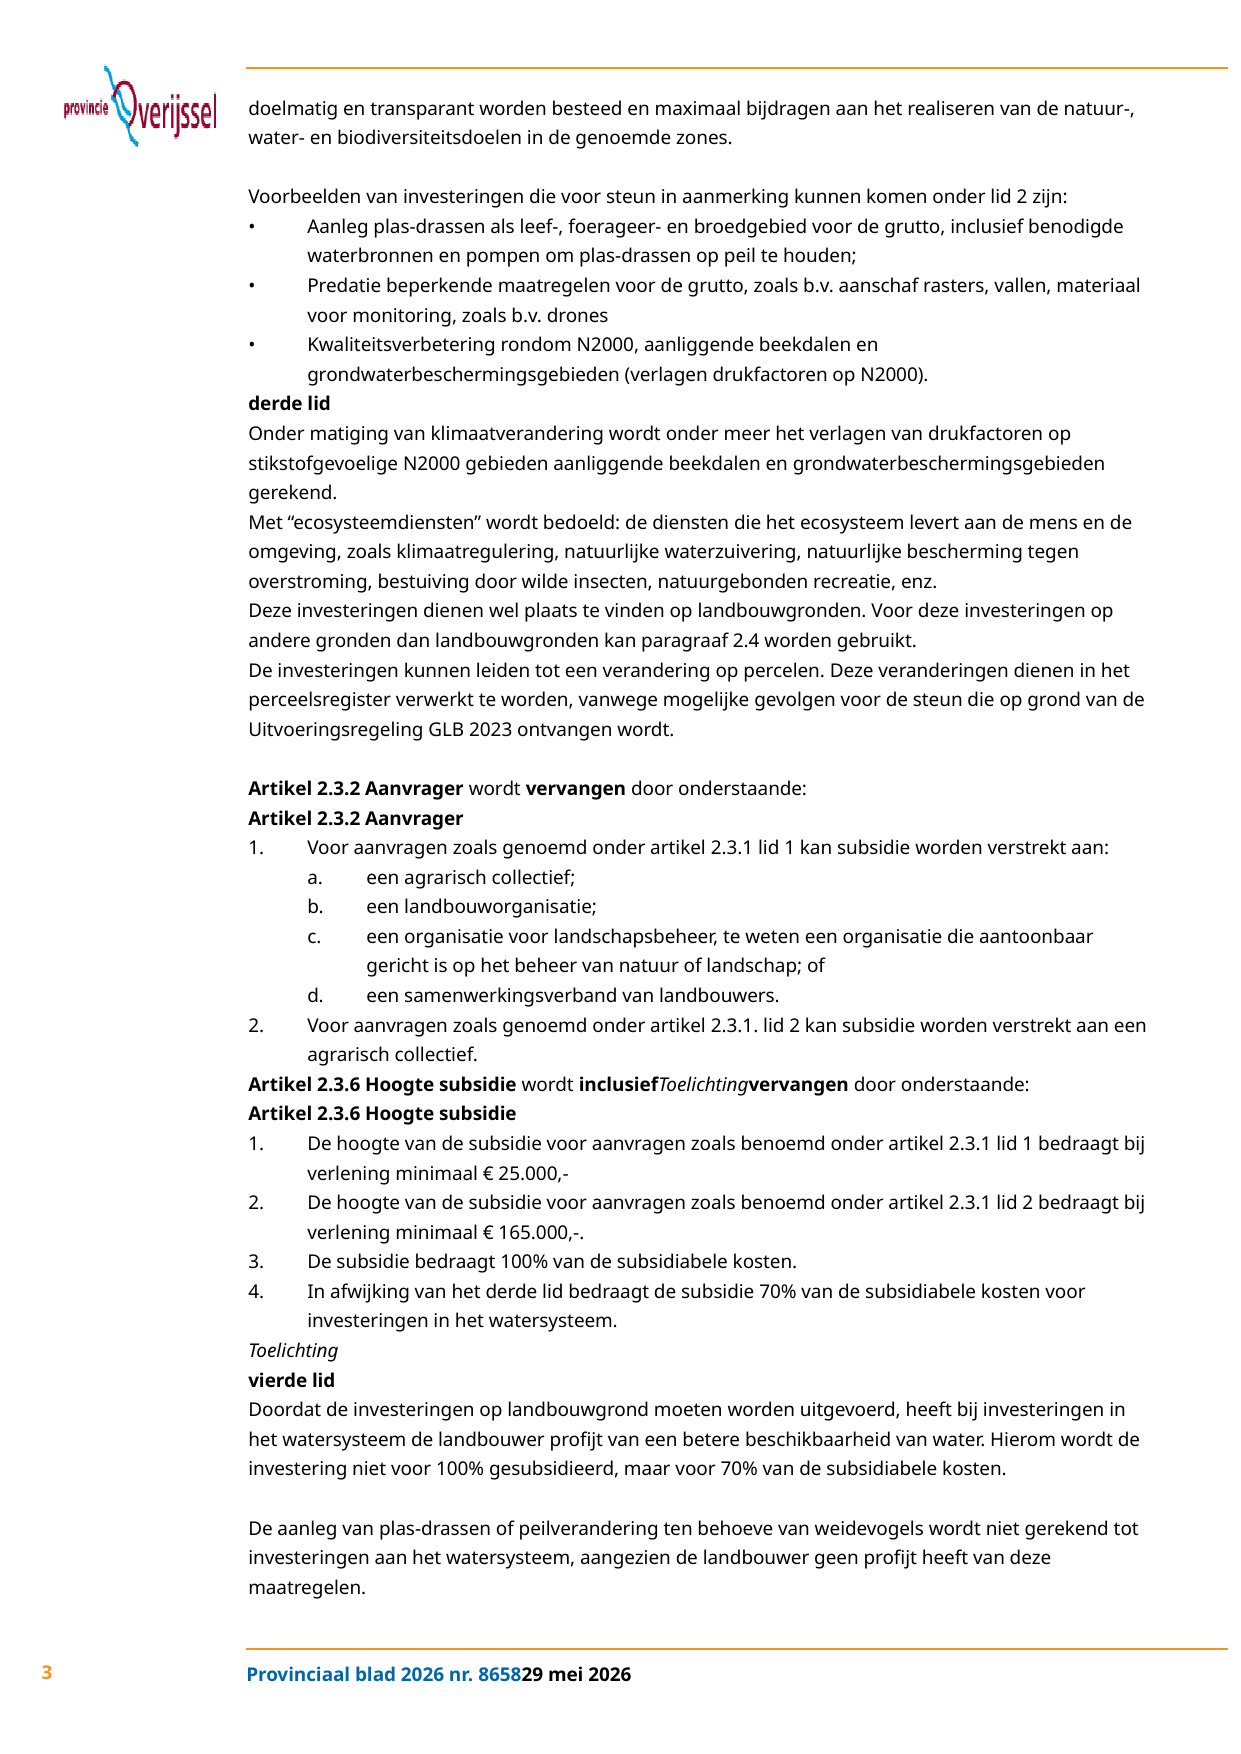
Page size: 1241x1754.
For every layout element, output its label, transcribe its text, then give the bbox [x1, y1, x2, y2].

picture [41, 47, 231, 172]
text Deze investeringen dienen wel plaats te vinden op landbouwgronden. Voor deze investeringen op andere gronden dan landbouwgronden kan paragraaf 2.4 worden gebruikt. [248, 598, 1152, 653]
text derde lid [248, 391, 1152, 416]
text De aanleg van plas-drassen of peilverandering ten behoeve van weidevogels wordt niet gerekend tot investeringen aan het watersysteem, aangezien de landbouwer geen profijt heeft van deze maatregelen. [248, 1515, 1152, 1600]
list een agrarisch collectief; [307, 864, 1152, 890]
text Voorbeelden van investeringen die voor steun in aanmerking kunnen komen onder lid 2 zijn: [248, 183, 1152, 209]
text De investeringen kunnen leiden tot een verandering op percelen. Deze veranderingen dienen in het perceelsregister verwerkt te worden, vanwege mogelijke gevolgen voor de steun die op grond van de Uitvoeringsregeling GLB 2023 ontvangen wordt. [248, 657, 1152, 742]
list In afwijking van het derde lid bedraagt de subsidie 70% van de subsidiabele kosten voor investeringen in het watersysteem. [248, 1278, 1152, 1333]
text vierde lid [248, 1367, 1152, 1393]
list Aanleg plas-drassen als leef-, foerageer- en broedgebied voor de grutto, inclusief benodigde waterbronnen en pompen om plas-drassen op peil te houden; [248, 213, 1152, 268]
text Artikel 2.3.2 Aanvrager wordt vervangen door onderstaande: [248, 775, 1152, 801]
list een landbouworganisatie; [307, 893, 1152, 919]
text Met “ecosysteemdiensten” wordt bedoeld: de diensten die het ecosysteem levert aan de mens en de omgeving, zoals klimaatregulering, natuurlijke waterzuivering, natuurlijke bescherming tegen overstroming, bestuiving door wilde insecten, natuurgebonden recreatie, enz. [248, 509, 1152, 594]
list Predatie beperkende maatregelen voor de grutto, zoals b.v. aanschaf rasters, vallen, materiaal voor monitoring, zoals b.v. drones [248, 272, 1152, 328]
list een organisatie voor landschapsbeheer, te weten een organisatie die aantoonbaar gericht is op het beheer van natuur of landschap; of [307, 923, 1152, 978]
text Artikel 2.3.6 Hoogte subsidie [248, 1101, 1152, 1126]
text Doordat de investeringen op landbouwgrond moeten worden uitgevoerd, heeft bij investeringen in het watersysteem de landbouwer profijt van een betere beschikbaarheid van water. Hierom wordt de investering niet voor 100% gesubsidieerd, maar voor 70% van de subsidiabele kosten. [248, 1396, 1152, 1481]
list De subsidie bedraagt 100% van de subsidiabele kosten. [248, 1248, 1152, 1274]
list De hoogte van de subsidie voor aanvragen zoals benoemd onder artikel 2.3.1 lid 2 bedraagt bij verlening minimaal € 165.000,-. [248, 1189, 1152, 1245]
text Artikel 2.3.6 Hoogte subsidie wordt inclusiefToelichtingvervangen door onderstaande: [248, 1071, 1152, 1097]
text doelmatig en transparant worden besteed en maximaal bijdragen aan het realiseren van de natuur-, water- en biodiversiteitsdoelen in de genoemde zones. [248, 95, 1152, 150]
text Onder matiging van klimaatverandering wordt onder meer het verlagen van drukfactoren op stikstofgevoelige N2000 gebieden aanliggende beekdalen en grondwaterbeschermingsgebieden gerekend. [248, 420, 1152, 505]
list Voor aanvragen zoals genoemd onder artikel 2.3.1 lid 1 kan subsidie worden verstrekt aan: [248, 834, 1152, 860]
list een samenwerkingsverband van landbouwers. [307, 982, 1152, 1008]
list De hoogte van de subsidie voor aanvragen zoals benoemd onder artikel 2.3.1 lid 1 bedraagt bij verlening minimaal € 25.000,- [248, 1130, 1152, 1186]
text Artikel 2.3.2 Aanvrager [248, 805, 1152, 831]
list Kwaliteitsverbetering rondom N2000, aanliggende beekdalen en grondwaterbeschermingsgebieden (verlagen drukfactoren op N2000). [248, 331, 1152, 387]
text Toelichting [248, 1337, 1152, 1363]
list Voor aanvragen zoals genoemd onder artikel 2.3.1. lid 2 kan subsidie worden verstrekt aan een agrarisch collectief. [248, 1012, 1152, 1067]
